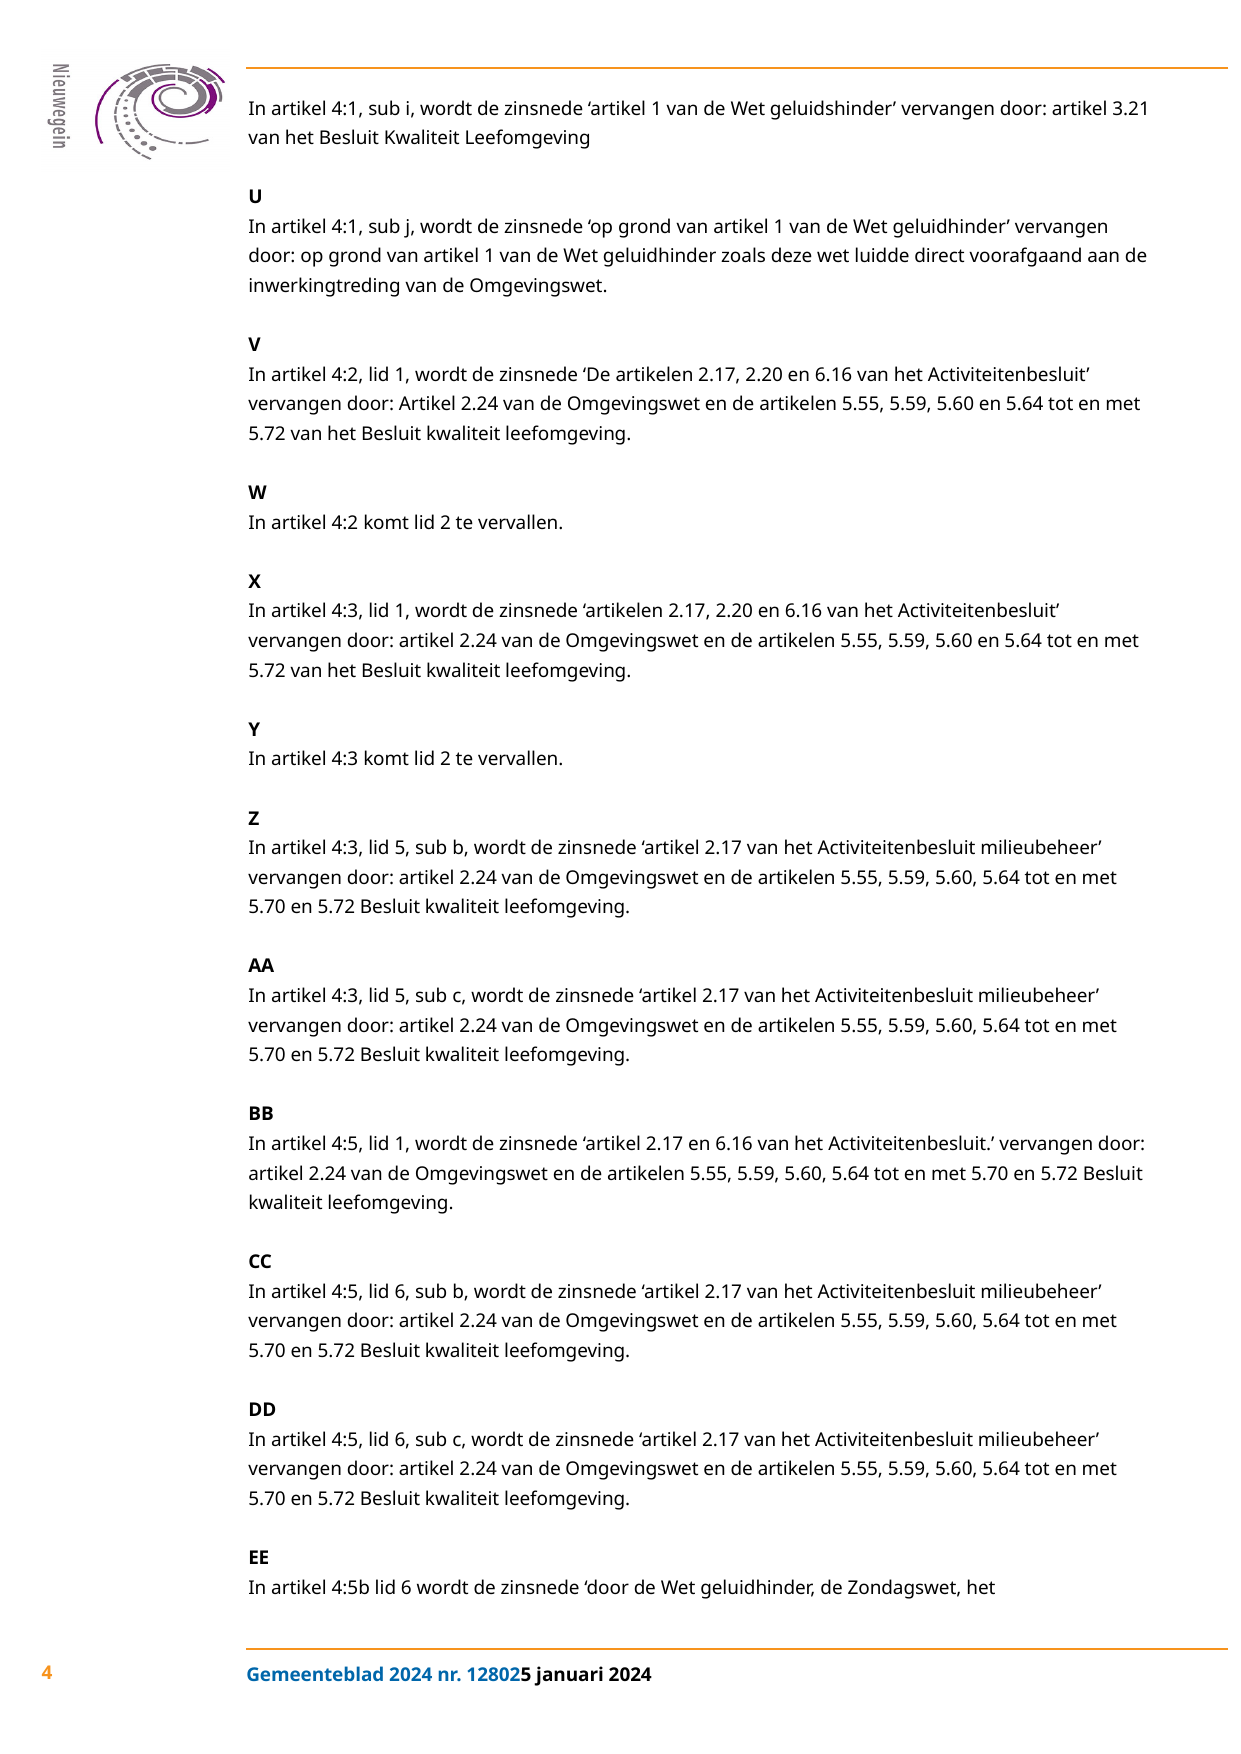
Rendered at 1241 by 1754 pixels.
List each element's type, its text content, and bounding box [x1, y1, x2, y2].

text In artikel 4:5b lid 6 wordt de zinsnede ‘door de Wet geluidhinder, de Zondagswet, het [248, 1574, 1152, 1600]
text In artikel 4:1, sub j, wordt de zinsnede ‘op grond van artikel 1 van de Wet geluidhinder’ vervangen door: op grond van artikel 1 van de Wet geluidhinder zoals deze wet luidde direct voorafgaand aan de inwerkingtreding van de Omgevingswet. [248, 213, 1152, 298]
picture [41, 47, 231, 172]
text X [248, 568, 1152, 594]
text Y [248, 716, 1152, 742]
text EE [248, 1544, 1152, 1570]
text In artikel 4:3 komt lid 2 te vervallen. [248, 746, 1152, 771]
text In artikel 4:2 komt lid 2 te vervallen. [248, 509, 1152, 535]
text V [248, 331, 1152, 357]
text CC [248, 1248, 1152, 1274]
text In artikel 4:3, lid 1, wordt de zinsnede ‘artikelen 2.17, 2.20 en 6.16 van het Activiteitenbesluit’ vervangen door: artikel 2.24 van de Omgevingswet en de artikelen 5.55, 5.59, 5.60 en 5.64 tot en met 5.72 van het Besluit kwaliteit leefomgeving. [248, 598, 1152, 683]
text BB [248, 1101, 1152, 1126]
text W [248, 479, 1152, 505]
text DD [248, 1396, 1152, 1422]
text In artikel 4:1, sub i, wordt de zinsnede ‘artikel 1 van de Wet geluidshinder’ vervangen door: artikel 3.21 van het Besluit Kwaliteit Leefomgeving [248, 95, 1152, 150]
text In artikel 4:5, lid 6, sub c, wordt de zinsnede ‘artikel 2.17 van het Activiteitenbesluit milieubeheer’ vervangen door: artikel 2.24 van de Omgevingswet en de artikelen 5.55, 5.59, 5.60, 5.64 tot en met 5.70 en 5.72 Besluit kwaliteit leefomgeving. [248, 1426, 1152, 1511]
text In artikel 4:2, lid 1, wordt de zinsnede ‘De artikelen 2.17, 2.20 en 6.16 van het Activiteitenbesluit’ vervangen door: Artikel 2.24 van de Omgevingswet en de artikelen 5.55, 5.59, 5.60 en 5.64 tot en met 5.72 van het Besluit kwaliteit leefomgeving. [248, 361, 1152, 446]
text In artikel 4:3, lid 5, sub b, wordt de zinsnede ‘artikel 2.17 van het Activiteitenbesluit milieubeheer’ vervangen door: artikel 2.24 van de Omgevingswet en de artikelen 5.55, 5.59, 5.60, 5.64 tot en met 5.70 en 5.72 Besluit kwaliteit leefomgeving. [248, 834, 1152, 919]
text In artikel 4:3, lid 5, sub c, wordt de zinsnede ‘artikel 2.17 van het Activiteitenbesluit milieubeheer’ vervangen door: artikel 2.24 van de Omgevingswet en de artikelen 5.55, 5.59, 5.60, 5.64 tot en met 5.70 en 5.72 Besluit kwaliteit leefomgeving. [248, 982, 1152, 1067]
text AA [248, 953, 1152, 978]
text In artikel 4:5, lid 6, sub b, wordt de zinsnede ‘artikel 2.17 van het Activiteitenbesluit milieubeheer’ vervangen door: artikel 2.24 van de Omgevingswet en de artikelen 5.55, 5.59, 5.60, 5.64 tot en met 5.70 en 5.72 Besluit kwaliteit leefomgeving. [248, 1278, 1152, 1363]
text Z [248, 805, 1152, 831]
text In artikel 4:5, lid 1, wordt de zinsnede ‘artikel 2.17 en 6.16 van het Activiteitenbesluit.’ vervangen door: artikel 2.24 van de Omgevingswet en de artikelen 5.55, 5.59, 5.60, 5.64 tot en met 5.70 en 5.72 Besluit kwaliteit leefomgeving. [248, 1130, 1152, 1215]
text U [248, 183, 1152, 209]
